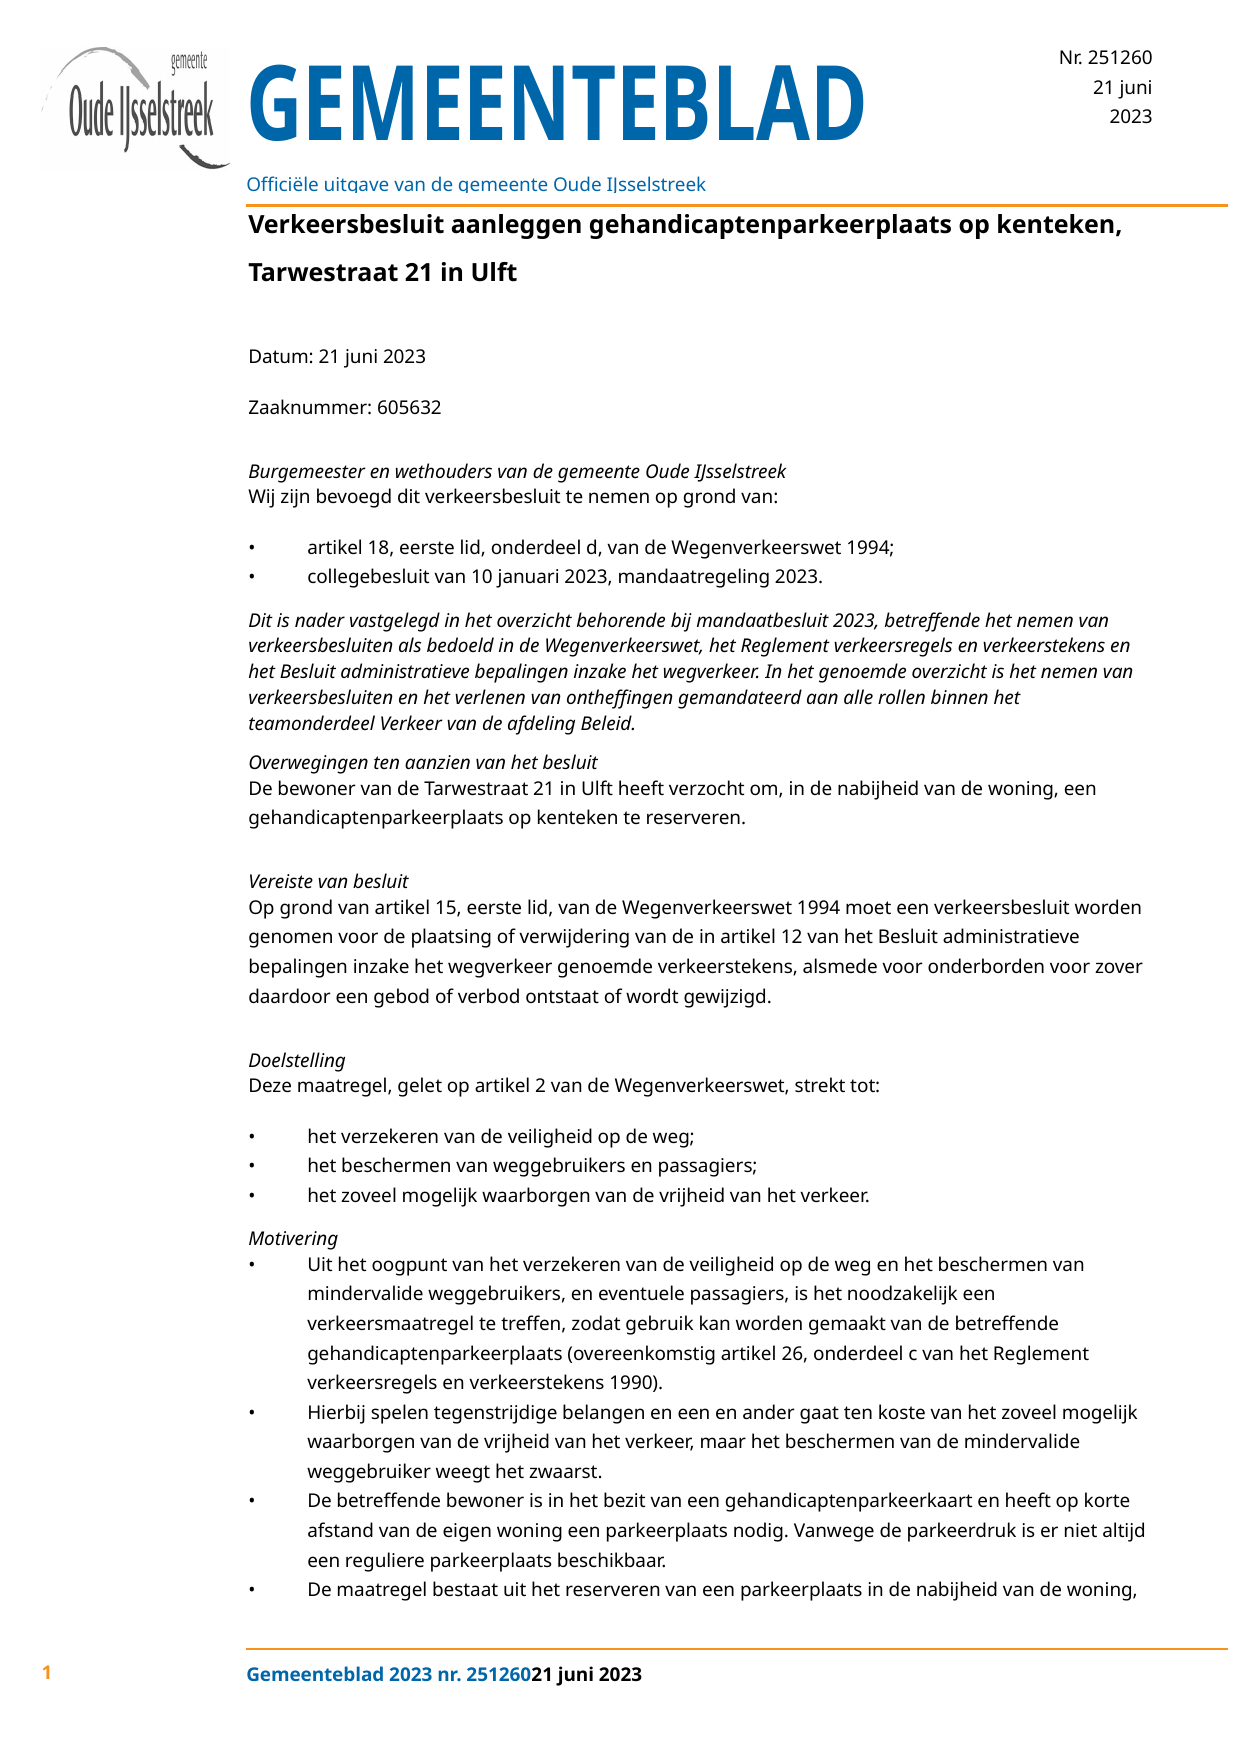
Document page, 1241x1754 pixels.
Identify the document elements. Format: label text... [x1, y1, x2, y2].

list het beschermen van weggebruikers en passagiers; [248, 1152, 1152, 1178]
text Overwegingen ten aanzien van het besluit [248, 749, 1152, 775]
text Zaaknummer: 605632 [248, 394, 1152, 420]
text Deze maatregel, gelet op artikel 2 van de Wegenverkeerswet, strekt tot: [248, 1072, 1152, 1098]
text Verkeersbesluit aanleggen gehandicaptenparkeerplaats op kenteken, Tarwestraat 21 in Ulft [248, 207, 1152, 288]
text Wij zijn bevoegd dit verkeersbesluit te nemen op grond van: [248, 484, 1152, 509]
list De maatregel bestaat uit het reserveren van een parkeerplaats in de nabijheid van de woning, [248, 1576, 1152, 1602]
picture [41, 47, 231, 172]
text Doelstelling [248, 1047, 1152, 1072]
text Burgemeester en wethouders van de gemeente Oude IJsselstreek [248, 458, 1152, 484]
text Dit is nader vastgelegd in het overzicht behorende bij mandaatbesluit 2023, betreffende het nemen van verkeersbesluiten als bedoeld in de Wegenverkeerswet, het Reglement verkeersregels en verkeerstekens en het Besluit administratieve bepalingen inzake het wegverkeer. In het genoemde overzicht is het nemen van verkeersbesluiten en het verlenen van ontheffingen gemandateerd aan alle rollen binnen het teamonderdeel Verkeer van de afdeling Beleid. [248, 607, 1152, 736]
list collegebesluit van 10 januari 2023, mandaatregeling 2023. [248, 564, 1152, 589]
text De bewoner van de Tarwestraat 21 in Ulft heeft verzocht om, in de nabijheid van de woning, een gehandicaptenparkeerplaats op kenteken te reserveren. [248, 775, 1152, 830]
text Op grond van artikel 15, eerste lid, van de Wegenverkeerswet 1994 moet een verkeersbesluit worden genomen voor de plaatsing of verwijdering van de in artikel 12 van het Besluit administratieve bepalingen inzake het wegverkeer genoemde verkeerstekens, alsmede voor onderborden voor zover daardoor een gebod of verbod ontstaat of wordt gewijzigd. [248, 894, 1152, 1008]
list Hierbij spelen tegenstrijdige belangen en een en ander gaat ten koste van het zoveel mogelijk waarborgen van de vrijheid van het verkeer, maar het beschermen van de mindervalide weggebruiker weegt het zwaarst. [248, 1399, 1152, 1484]
text Motivering [248, 1225, 1152, 1251]
text Datum: 21 juni 2023 [248, 344, 1152, 369]
list artikel 18, eerste lid, onderdeel d, van de Wegenverkeerswet 1994; [248, 534, 1152, 560]
list het verzekeren van de veiligheid op de weg; [248, 1123, 1152, 1149]
text Vereiste van besluit [248, 868, 1152, 894]
list het zoveel mogelijk waarborgen van de vrijheid van het verkeer. [248, 1182, 1152, 1208]
list Uit het oogpunt van het verzekeren van de veiligheid op de weg en het beschermen van mindervalide weggebruikers, en eventuele passagiers, is het noodzakelijk een verkeersmaatregel te treffen, zodat gebruik kan worden gemaakt van de betreffende gehandicaptenparkeerplaats (overeenkomstig artikel 26, onderdeel c van het Reglement verkeersregels en verkeerstekens 1990). [248, 1251, 1152, 1395]
list De betreffende bewoner is in het bezit van een gehandicaptenparkeerkaart en heeft op korte afstand van de eigen woning een parkeerplaats nodig. Vanwege de parkeerdruk is er niet altijd een reguliere parkeerplaats beschikbaar. [248, 1488, 1152, 1572]
